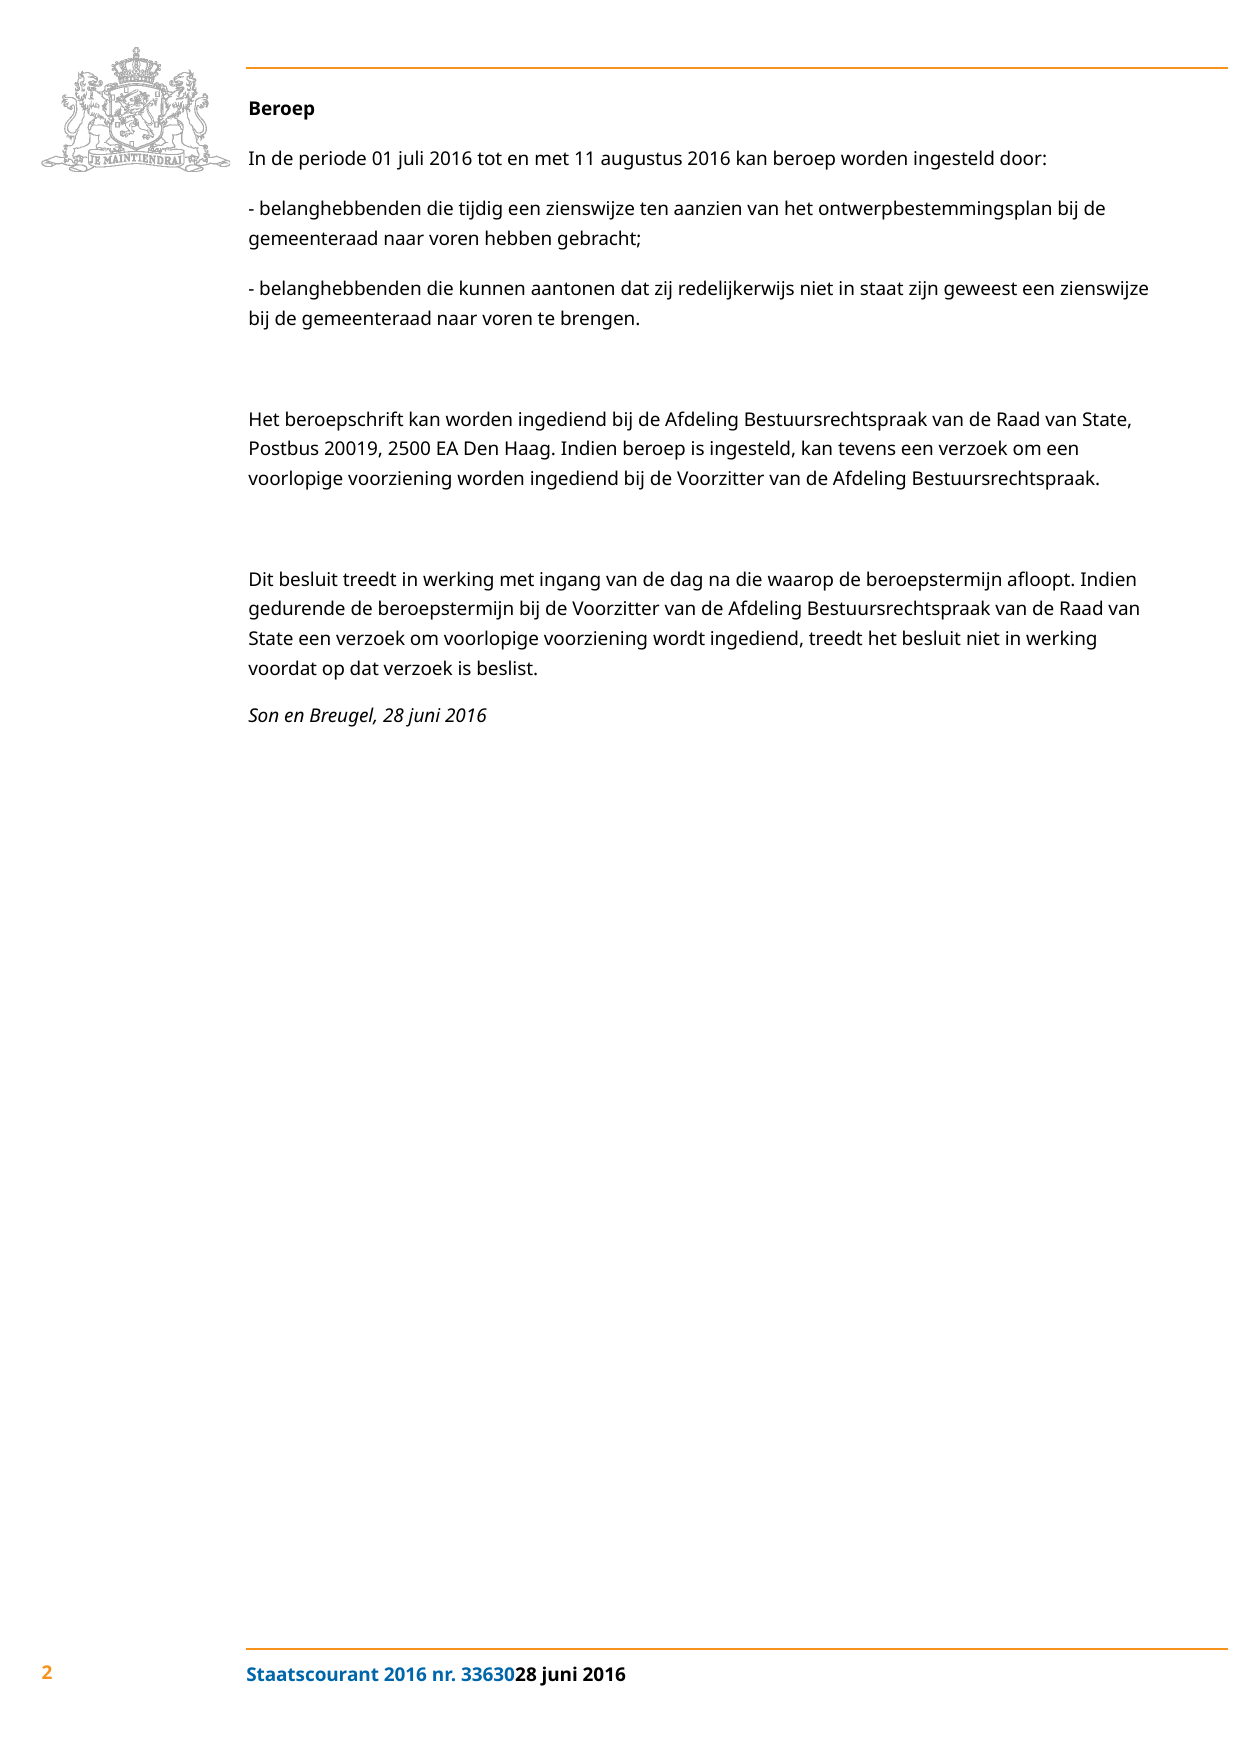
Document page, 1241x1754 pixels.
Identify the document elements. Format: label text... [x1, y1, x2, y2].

text Dit besluit treedt in werking met ingang van de dag na die waarop de beroepstermijn afloopt. Indien gedurende de beroepstermijn bij de Voorzitter van de Afdeling Bestuursrechtspraak van de Raad van State een verzoek om voorlopige voorziening wordt ingediend, treedt het besluit niet in werking voordat op dat verzoek is beslist. [248, 566, 1152, 681]
text Het beroepschrift kan worden ingediend bij de Afdeling Bestuursrechtspraak van de Raad van State, Postbus 20019, 2500 EA Den Haag. Indien beroep is ingesteld, kan tevens een verzoek om een voorlopige voorziening worden ingediend bij de Voorzitter van de Afdeling Bestuursrechtspraak. [248, 406, 1152, 491]
text Beroep [248, 95, 1152, 121]
picture [41, 47, 231, 172]
text - belanghebbenden die tijdig een zienswijze ten aanzien van het ontwerpbestemmingsplan bij de gemeenteraad naar voren hebben gebracht; [248, 196, 1152, 251]
text Son en Breugel, 28 juni 2016 [248, 703, 1152, 728]
text In de periode 01 juli 2016 tot en met 11 augustus 2016 kan beroep worden ingesteld door: [248, 145, 1152, 171]
text - belanghebbenden die kunnen aantonen dat zij redelijkerwijs niet in staat zijn geweest een zienswijze bij de gemeenteraad naar voren te brengen. [248, 276, 1152, 331]
